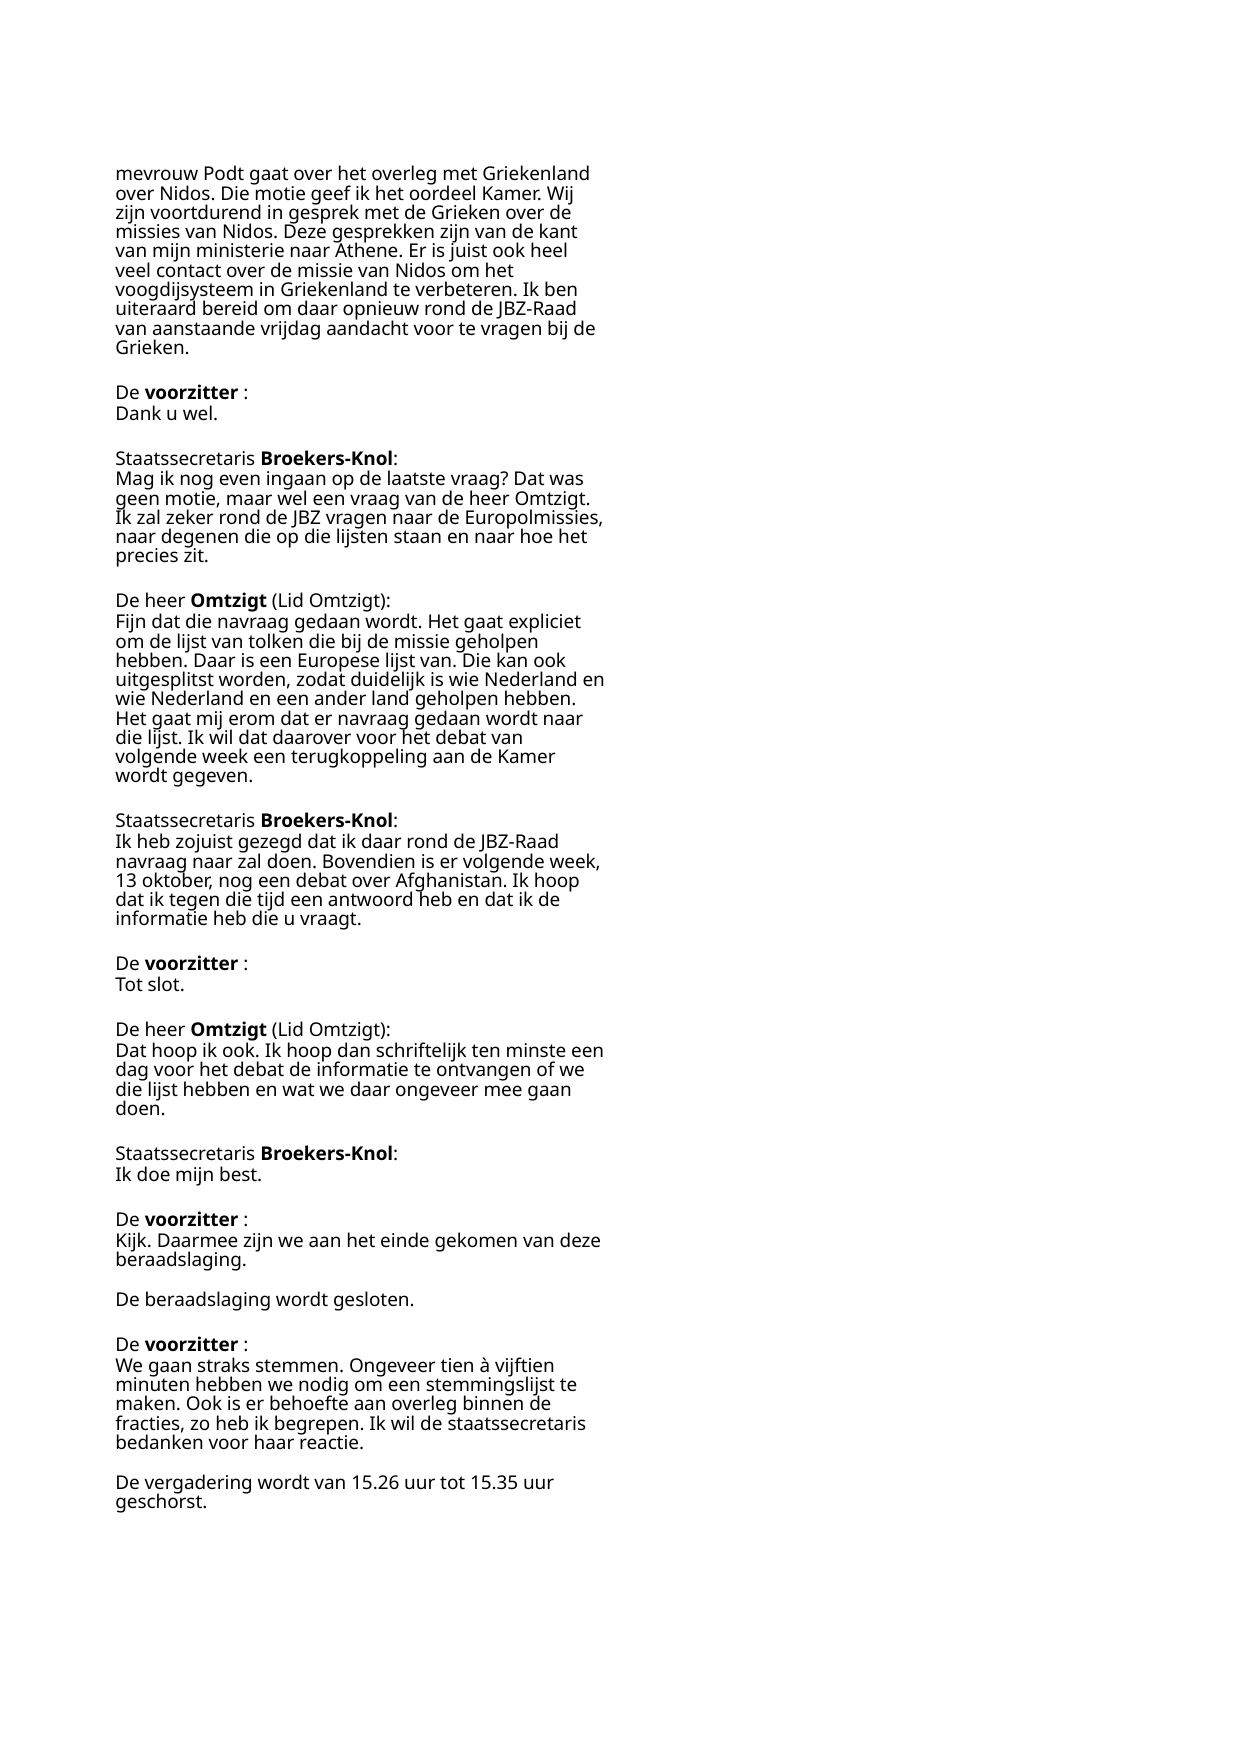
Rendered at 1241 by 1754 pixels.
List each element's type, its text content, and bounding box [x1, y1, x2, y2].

text De voorzitter : [115, 379, 605, 404]
text Kijk. Daarmee zijn we aan het einde gekomen van deze beraadslaging. [115, 1232, 605, 1270]
text De beraadslaging wordt gesloten. [115, 1291, 605, 1310]
text De voorzitter : [115, 1331, 605, 1357]
text De voorzitter : [115, 951, 605, 976]
text Staatssecretaris Broekers-Knol: [115, 808, 605, 833]
text We gaan straks stemmen. Ongeveer tien à vijftien minuten hebben we nodig om een stemmingslijst te maken. Ook is er behoefte aan overleg binnen de fracties, zo heb ik begrepen. Ik wil de staatssecretaris bedanken voor haar reactie. [115, 1357, 605, 1453]
text Ik heb zojuist gezegd dat ik daar rond de JBZ-Raad navraag naar zal doen. Bovendien is er volgende week, 13 oktober, nog een debat over Afghanistan. Ik hoop dat ik tegen die tijd een antwoord heb en dat ik de informatie heb die u vraagt. [115, 833, 605, 930]
text Staatssecretaris Broekers-Knol: [115, 1140, 605, 1166]
text De heer Omtzigt (Lid Omtzigt): [115, 1016, 605, 1042]
text De vergadering wordt van 15.26 uur tot 15.35 uur geschorst. [115, 1474, 605, 1512]
text Staatssecretaris Broekers-Knol: [115, 445, 605, 470]
text Dat hoop ik ook. Ik hoop dan schriftelijk ten minste een dag voor het debat de informatie te ontvangen of we die lijst hebben en wat we daar ongeveer mee gaan doen. [115, 1042, 605, 1119]
text Tot slot. [115, 976, 605, 996]
text De heer Omtzigt (Lid Omtzigt): [115, 588, 605, 613]
text mevrouw Podt gaat over het overleg met Griekenland over Nidos. Die motie geef ik het oordeel Kamer. Wij zijn voortdurend in gesprek met de Grieken over de missies van Nidos. Deze gesprekken zijn van de kant van mijn ministerie naar Athene. Er is juist ook heel veel contact over de missie van Nidos om het voogdijsysteem in Griekenland te verbeteren. Ik ben uiteraard bereid om daar opnieuw rond de JBZ-Raad van aanstaande vrijdag aandacht voor te vragen bij de Grieken. [115, 165, 605, 358]
text De voorzitter : [115, 1206, 605, 1232]
text Ik doe mijn best. [115, 1166, 605, 1185]
text Fijn dat die navraag gedaan wordt. Het gaat expliciet om de lijst van tolken die bij de missie geholpen hebben. Daar is een Europese lijst van. Die kan ook uitgesplitst worden, zodat duidelijk is wie Nederland en wie Nederland en een ander land geholpen hebben. Het gaat mij erom dat er navraag gedaan wordt naar die lijst. Ik wil dat daarover voor het debat van volgende week een terugkoppeling aan de Kamer wordt gegeven. [115, 613, 605, 787]
text Mag ik nog even ingaan op de laatste vraag? Dat was geen motie, maar wel een vraag van de heer Omtzigt. Ik zal zeker rond de JBZ vragen naar de Europolmissies, naar degenen die op die lijsten staan en naar hoe het precies zit. [115, 470, 605, 567]
text Dank u wel. [115, 404, 605, 424]
